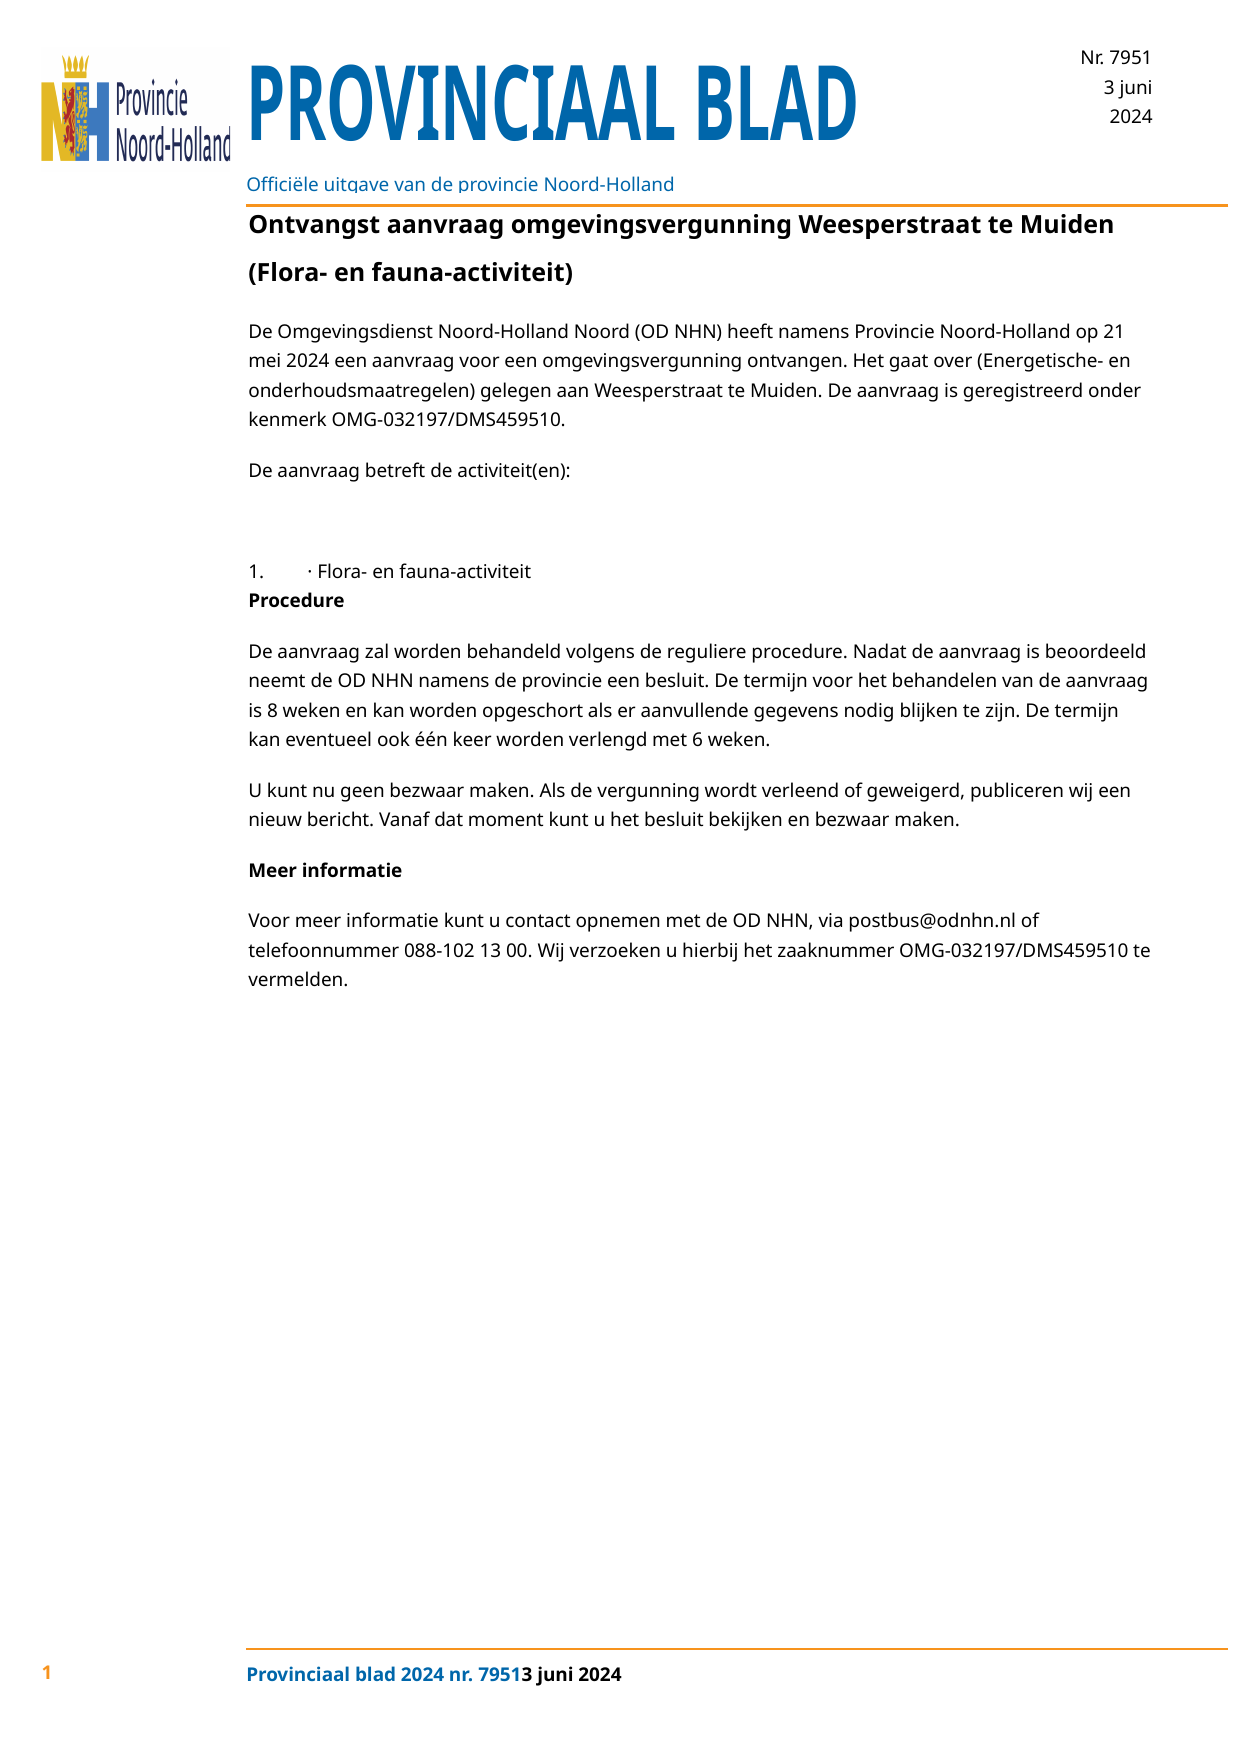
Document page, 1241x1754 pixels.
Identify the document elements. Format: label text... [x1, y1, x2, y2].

text De aanvraag betreft de activiteit(en): [248, 457, 1152, 483]
text U kunt nu geen bezwaar maken. Als de vergunning wordt verleend of geweigerd, publiceren wij een nieuw bericht. Vanaf dat moment kunt u het besluit bekijken en bezwaar maken. [248, 777, 1152, 832]
text De Omgevingsdienst Noord-Holland Noord (OD NHN) heeft namens Provincie Noord-Holland op 21 mei 2024 een aanvraag voor een omgevingsvergunning ontvangen. Het gaat over (Energetische- en onderhoudsmaatregelen) gelegen aan Weesperstraat te Muiden. De aanvraag is geregistreerd onder kenmerk OMG-032197/DMS459510. [248, 318, 1152, 432]
text De aanvraag zal worden behandeld volgens de reguliere procedure. Nadat de aanvraag is beoordeeld neemt de OD NHN namens de provincie een besluit. De termijn voor het behandelen van de aanvraag is 8 weken en kan worden opgeschort als er aanvullende gegevens nodig blijken te zijn. De termijn kan eventueel ook één keer worden verlengd met 6 weken. [248, 638, 1152, 752]
text Ontvangst aanvraag omgevingsvergunning Weesperstraat te Muiden (Flora- en fauna-activiteit) [248, 207, 1152, 288]
text Procedure [248, 587, 1152, 613]
text Meer informatie [248, 857, 1152, 883]
text Voor meer informatie kunt u contact opnemen met de OD NHN, via postbus@odnhn.nl of telefoonnummer 088-102 13 00. Wij verzoeken u hierbij het zaaknummer OMG-032197/DMS459510 te vermelden. [248, 907, 1152, 992]
list · Flora- en fauna-activiteit [248, 558, 1152, 584]
picture [41, 47, 231, 172]
